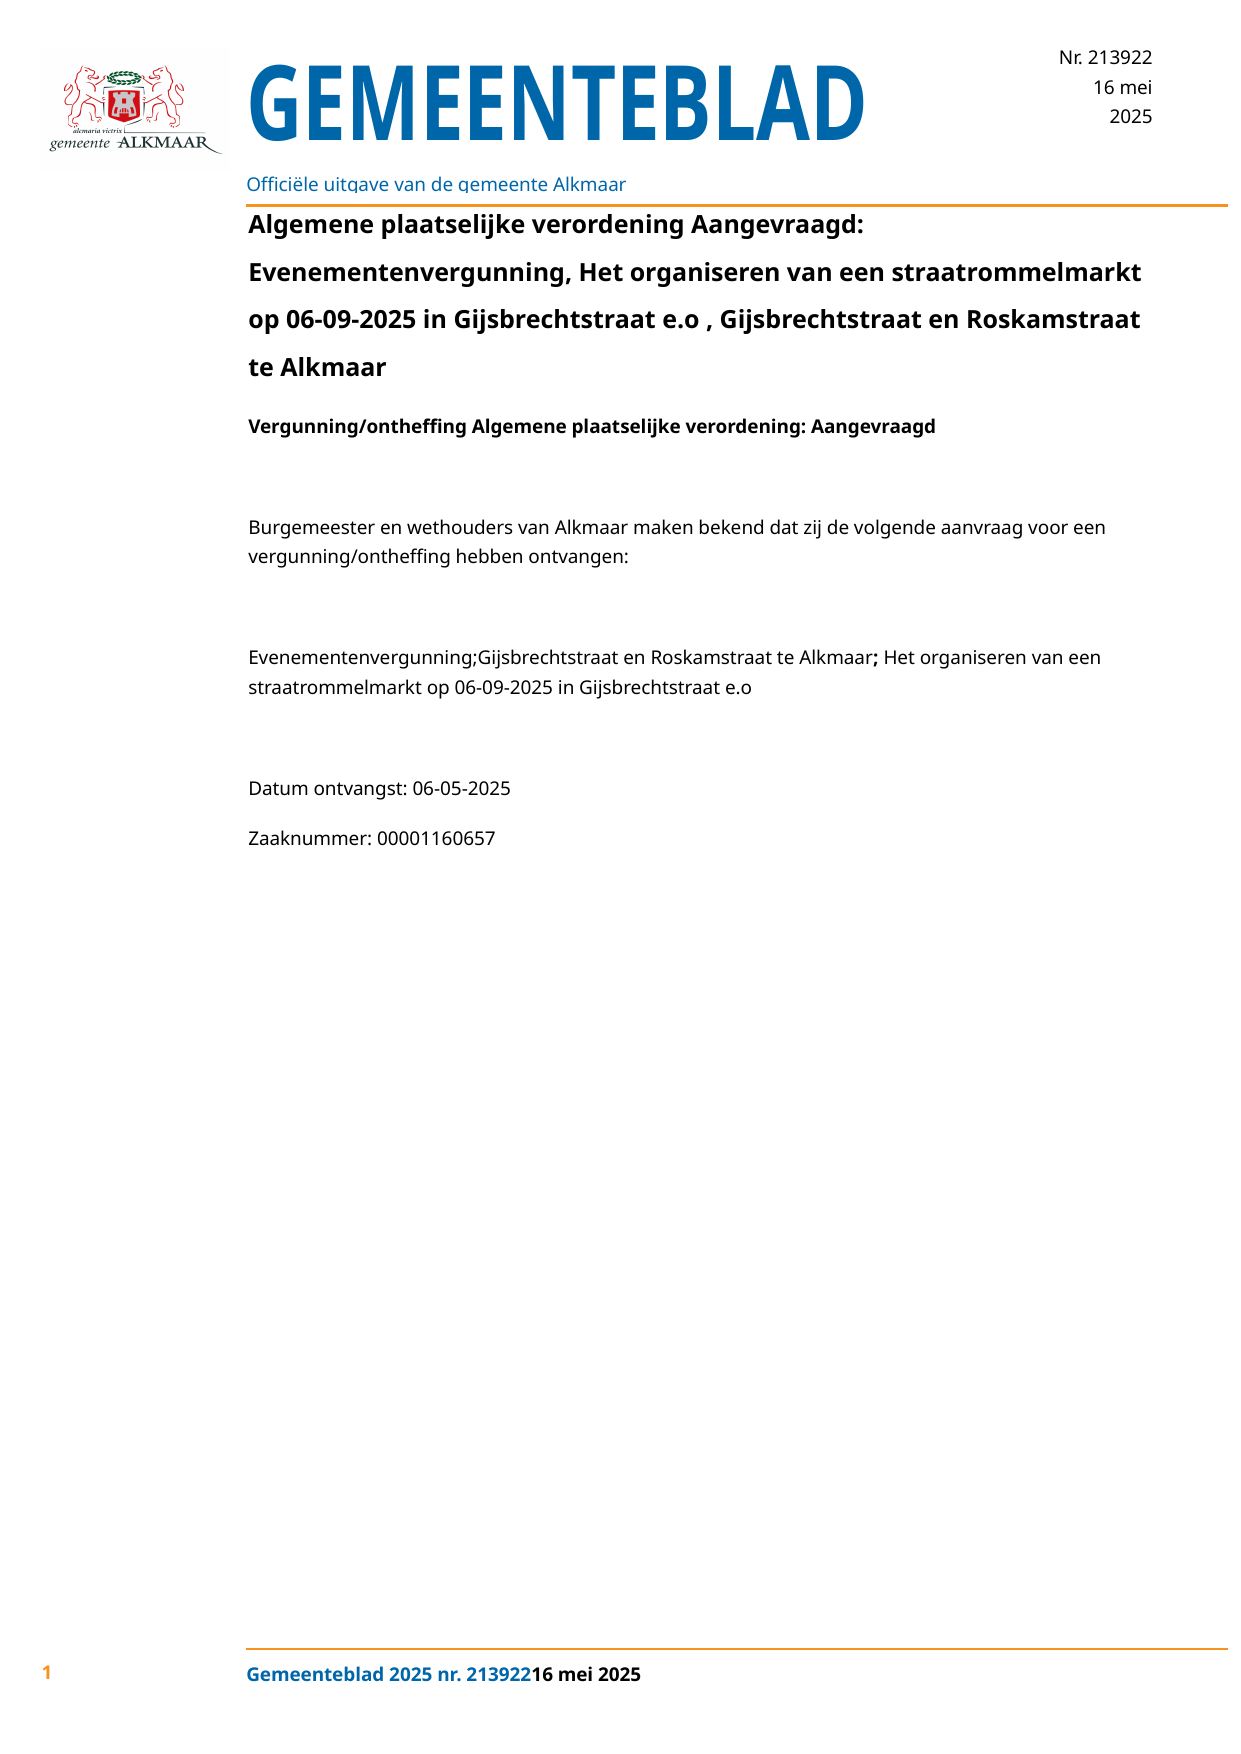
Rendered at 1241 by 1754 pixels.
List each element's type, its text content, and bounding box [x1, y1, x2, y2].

text Datum ontvangst: 06-05-2025 [248, 775, 1152, 801]
text Algemene plaatselijke verordening Aangevraagd: Evenementenvergunning, Het organiseren van een straatrommelmarkt op 06-09-2025 in Gijsbrechtstraat e.o , Gijsbrechtstraat en Roskamstraat te Alkmaar [248, 207, 1152, 384]
text Zaaknummer: 00001160657 [248, 825, 1152, 851]
text Evenementenvergunning;Gijsbrechtstraat en Roskamstraat te Alkmaar; Het organiseren van een straatrommelmarkt op 06-09-2025 in Gijsbrechtstraat e.o [248, 644, 1152, 700]
text Burgemeester en wethouders van Alkmaar maken bekend dat zij de volgende aanvraag voor een vergunning/ontheffing hebben ontvangen: [248, 514, 1152, 569]
picture [41, 47, 231, 172]
text Vergunning/ontheffing Algemene plaatselijke verordening: Aangevraagd [248, 413, 1152, 439]
